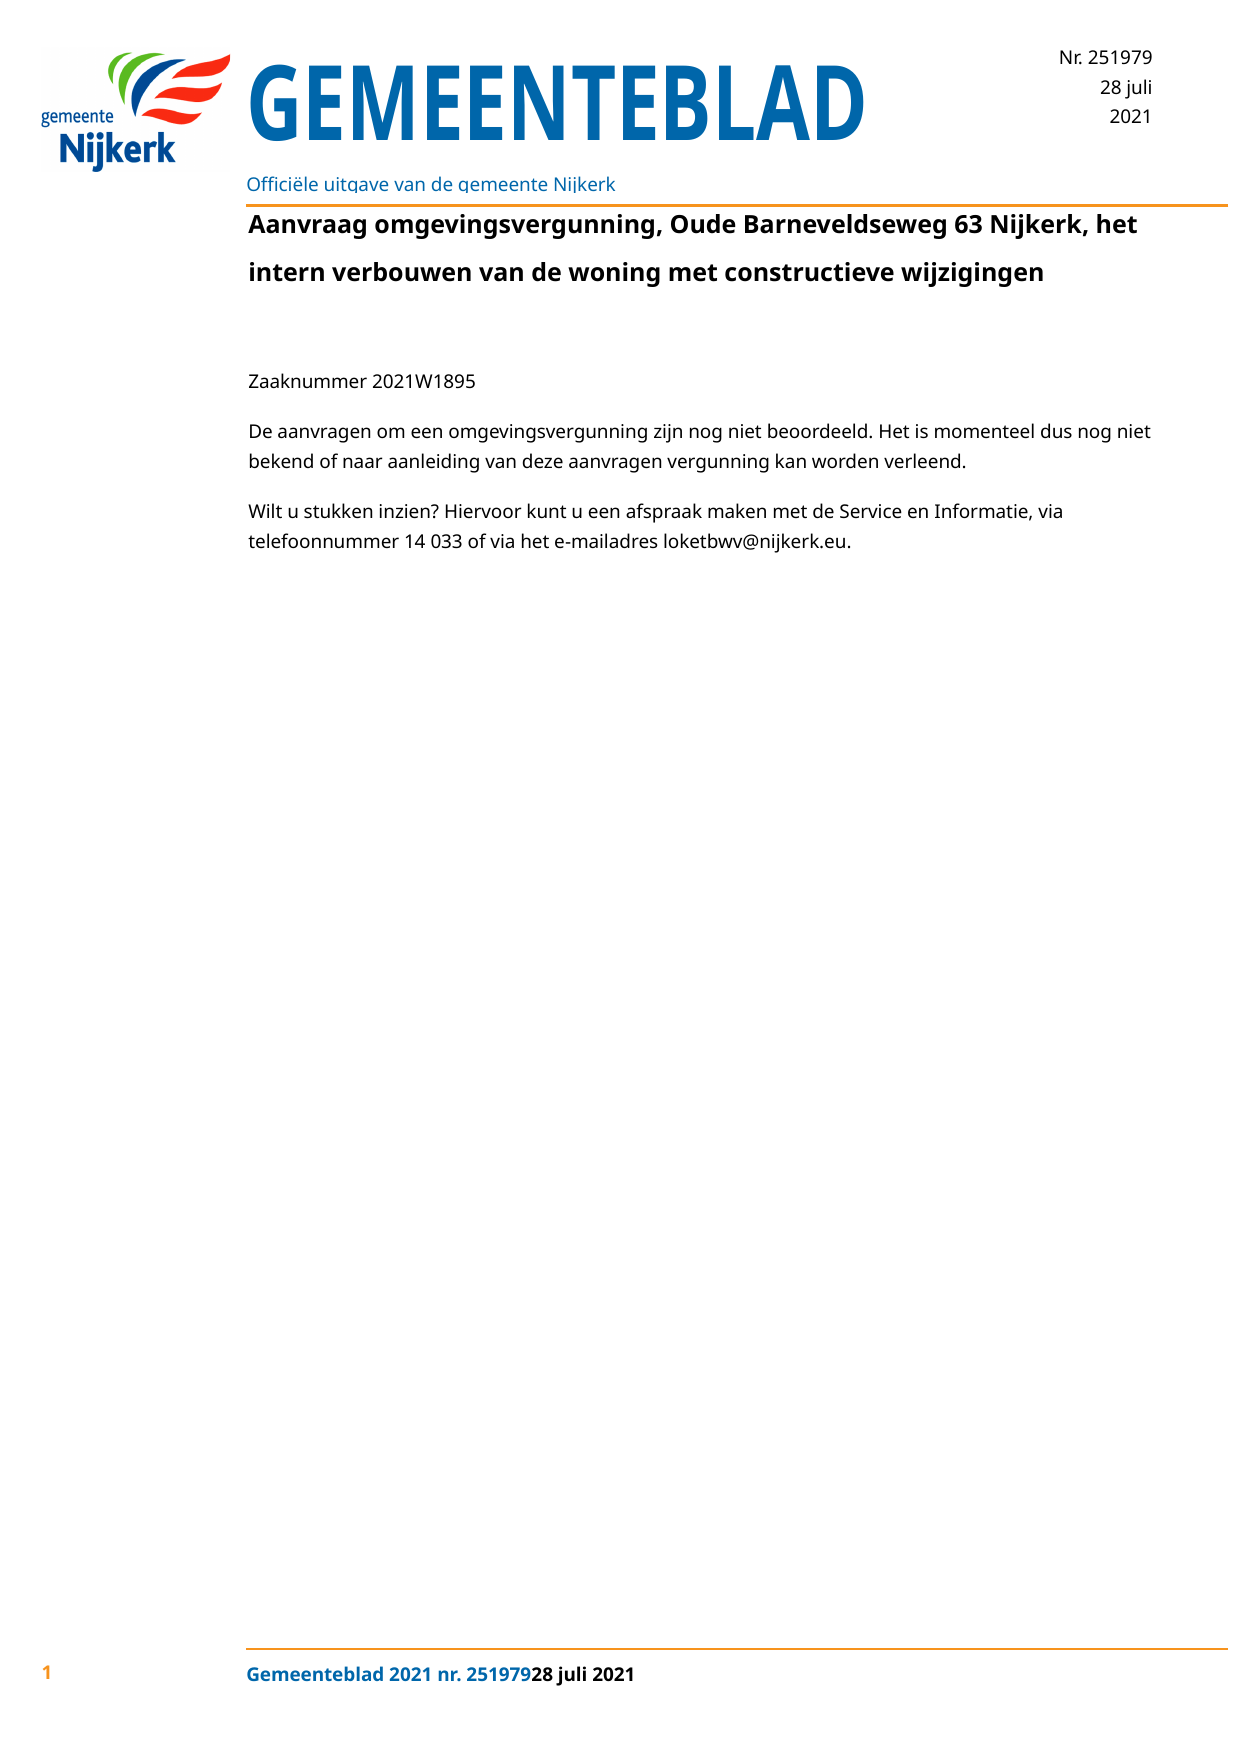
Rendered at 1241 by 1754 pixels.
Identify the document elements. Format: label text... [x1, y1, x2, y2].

text Zaaknummer 2021W1895 [248, 368, 1152, 394]
text De aanvragen om een omgevingsvergunning zijn nog niet beoordeeld. Het is momenteel dus nog niet bekend of naar aanleiding van deze aanvragen vergunning kan worden verleend. [248, 419, 1152, 474]
text Aanvraag omgevingsvergunning, Oude Barneveldseweg 63 Nijkerk, het intern verbouwen van de woning met constructieve wijzigingen [248, 207, 1152, 288]
picture [41, 47, 231, 172]
text Wilt u stukken inzien? Hiervoor kunt u een afspraak maken met de Service en Informatie, via telefoonnummer 14 033 of via het e-mailadres loketbwv@nijkerk.eu. [248, 499, 1152, 554]
